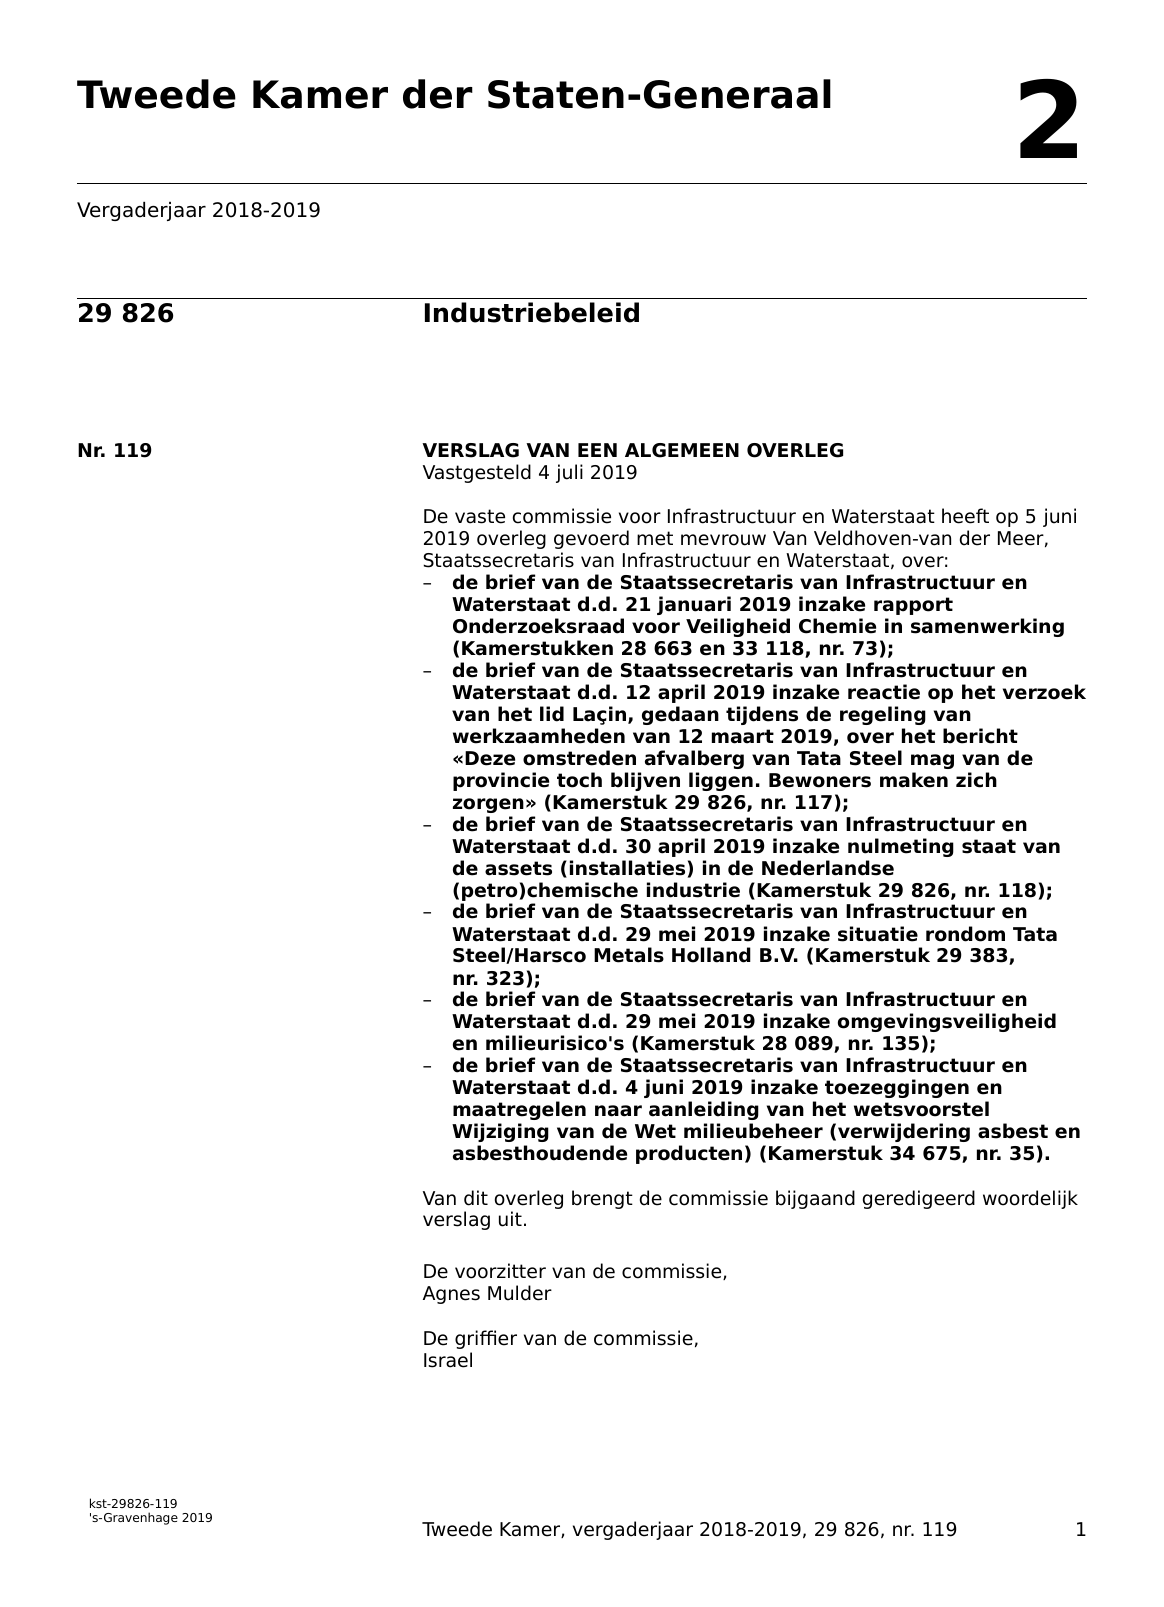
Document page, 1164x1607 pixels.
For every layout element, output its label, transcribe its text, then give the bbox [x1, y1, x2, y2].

text – de brief van de Staatssecretaris van Infrastructuur en Waterstaat d.d. 29 mei 2019 inzake situatie rondom Tata Steel/Harsco Metals Holland B.V. (Kamerstuk 29 383, nr. 323); [422, 901, 1087, 989]
subtitle Nr. 119 VERSLAG VAN EEN ALGEMEEN OVERLEG [77, 440, 1087, 462]
table_header Tweede Kamer der Staten-Generaal [77, 59, 886, 183]
text – de brief van de Staatssecretaris van Infrastructuur en Waterstaat d.d. 4 juni 2019 inzake toezeggingen en maatregelen naar aanleiding van het wetsvoorstel Wijziging van de Wet milieubeheer (verwijdering asbest en asbesthoudende producten) (Kamerstuk 34 675, nr. 35). [422, 1055, 1087, 1165]
table_cell Vergaderjaar 2018-2019 [77, 184, 1087, 298]
text kst-29826-119 [88, 1497, 323, 1511]
text – de brief van de Staatssecretaris van Infrastructuur en Waterstaat d.d. 29 mei 2019 inzake omgevingsveiligheid en milieurisico's (Kamerstuk 28 089, nr. 135); [422, 989, 1087, 1055]
text – de brief van de Staatssecretaris van Infrastructuur en Waterstaat d.d. 21 januari 2019 inzake rapport Onderzoeksraad voor Veiligheid Chemie in samenwerking (Kamerstukken 28 663 en 33 118, nr. 73); [422, 572, 1087, 660]
text De vaste commissie voor Infrastructuur en Waterstaat heeft op 5 juni 2019 overleg gevoerd met mevrouw Van Veldhoven-van der Meer, Staatssecretaris van Infrastructuur en Waterstaat, over: [422, 506, 1087, 572]
text – de brief van de Staatssecretaris van Infrastructuur en Waterstaat d.d. 30 april 2019 inzake nulmeting staat van de assets (installaties) in de Nederlandse (petro)chemische industrie (Kamerstuk 29 826, nr. 118); [422, 813, 1087, 901]
text Vastgesteld 4 juli 2019 [422, 462, 1087, 484]
subtitle 29 826 Industriebeleid [77, 299, 1087, 329]
table_header 2 [886, 59, 1087, 183]
text Van dit overleg brengt de commissie bijgaand geredigeerd woordelijk verslag uit. [422, 1187, 1087, 1231]
text De voorzitter van de commissie, Agnes Mulder [422, 1261, 1087, 1305]
text 's-Gravenhage 2019 [88, 1511, 323, 1525]
text – de brief van de Staatssecretaris van Infrastructuur en Waterstaat d.d. 12 april 2019 inzake reactie op het verzoek van het lid Laçin, gedaan tijdens de regeling van werkzaamheden van 12 maart 2019, over het bericht «Deze omstreden afvalberg van Tata Steel mag van de provincie toch blijven liggen. Bewoners maken zich zorgen» (Kamerstuk 29 826, nr. 117); [422, 660, 1087, 813]
text De griffier van de commissie, Israel [422, 1327, 1087, 1371]
